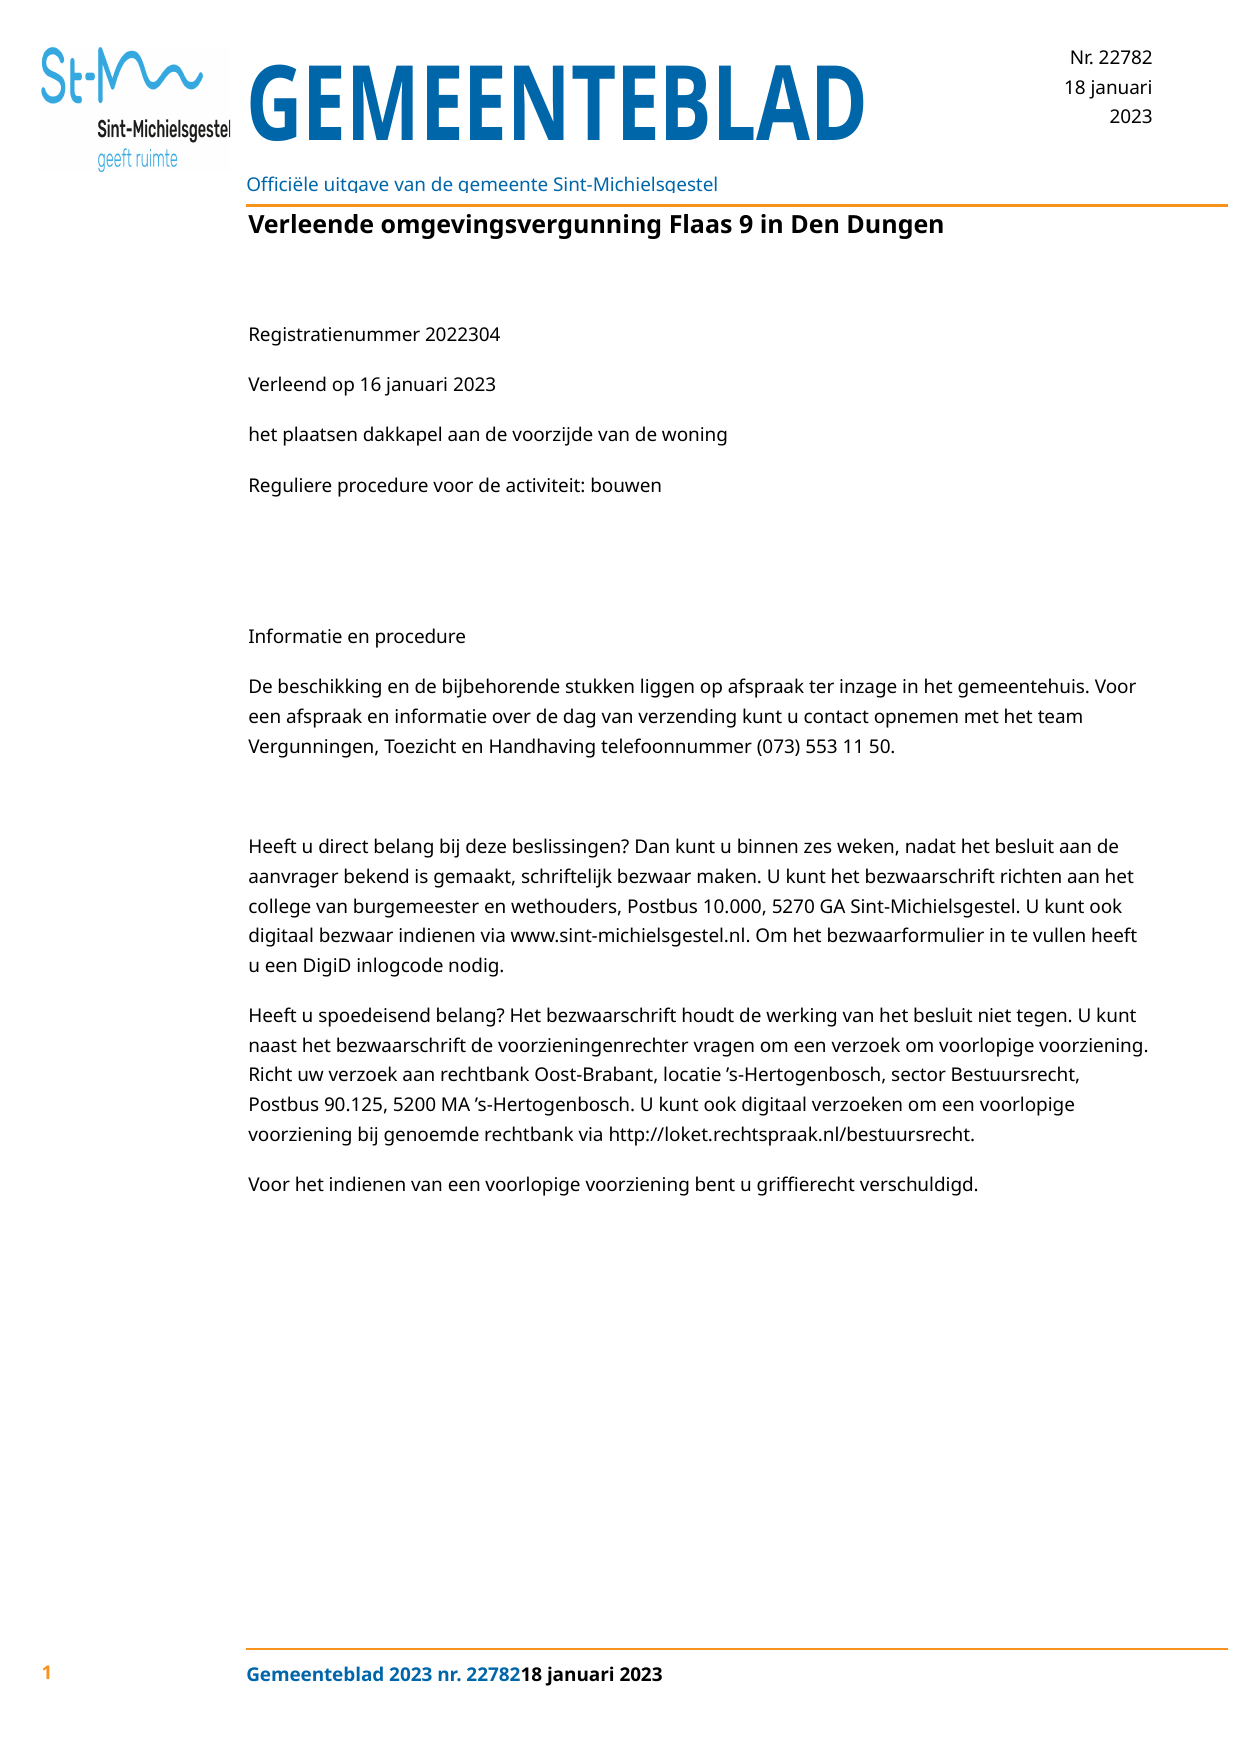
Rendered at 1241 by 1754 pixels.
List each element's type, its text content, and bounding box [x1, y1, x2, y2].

text Voor het indienen van een voorlopige voorziening bent u griffierecht verschuldigd. [248, 1171, 1152, 1197]
text Reguliere procedure voor de activiteit: bouwen [248, 472, 1152, 498]
text het plaatsen dakkapel aan de voorzijde van de woning [248, 422, 1152, 447]
picture [41, 47, 231, 172]
text Heeft u spoedeisend belang? Het bezwaarschrift houdt de werking van het besluit niet tegen. U kunt naast het bezwaarschrift de voorzieningenrechter vragen om een verzoek om voorlopige voorziening. Richt uw verzoek aan rechtbank Oost-Brabant, locatie ’s-Hertogenbosch, sector Bestuursrecht, Postbus 90.125, 5200 MA ’s-Hertogenbosch. U kunt ook digitaal verzoeken om een voorlopige voorziening bij genoemde rechtbank via http://loket.rechtspraak.nl/bestuursrecht. [248, 1002, 1152, 1146]
text Verleend op 16 januari 2023 [248, 371, 1152, 397]
text Informatie en procedure [248, 623, 1152, 649]
text De beschikking en de bijbehorende stukken liggen op afspraak ter inzage in het gemeentehuis. Voor een afspraak en informatie over de dag van verzending kunt u contact opnemen met het team Vergunningen, Toezicht en Handhaving telefoonnummer (073) 553 11 50. [248, 674, 1152, 758]
text Verleende omgevingsvergunning Flaas 9 in Den Dungen [248, 207, 1152, 241]
text Heeft u direct belang bij deze beslissingen? Dan kunt u binnen zes weken, nadat het besluit aan de aanvrager bekend is gemaakt, schriftelijk bezwaar maken. U kunt het bezwaarschrift richten aan het college van burgemeester en wethouders, Postbus 10.000, 5270 GA Sint-Michielsgestel. U kunt ook digitaal bezwaar indienen via www.sint-michielsgestel.nl. Om het bezwaarformulier in te vullen heeft u een DigiD inlogcode nodig. [248, 834, 1152, 978]
text Registratienummer 2022304 [248, 321, 1152, 346]
